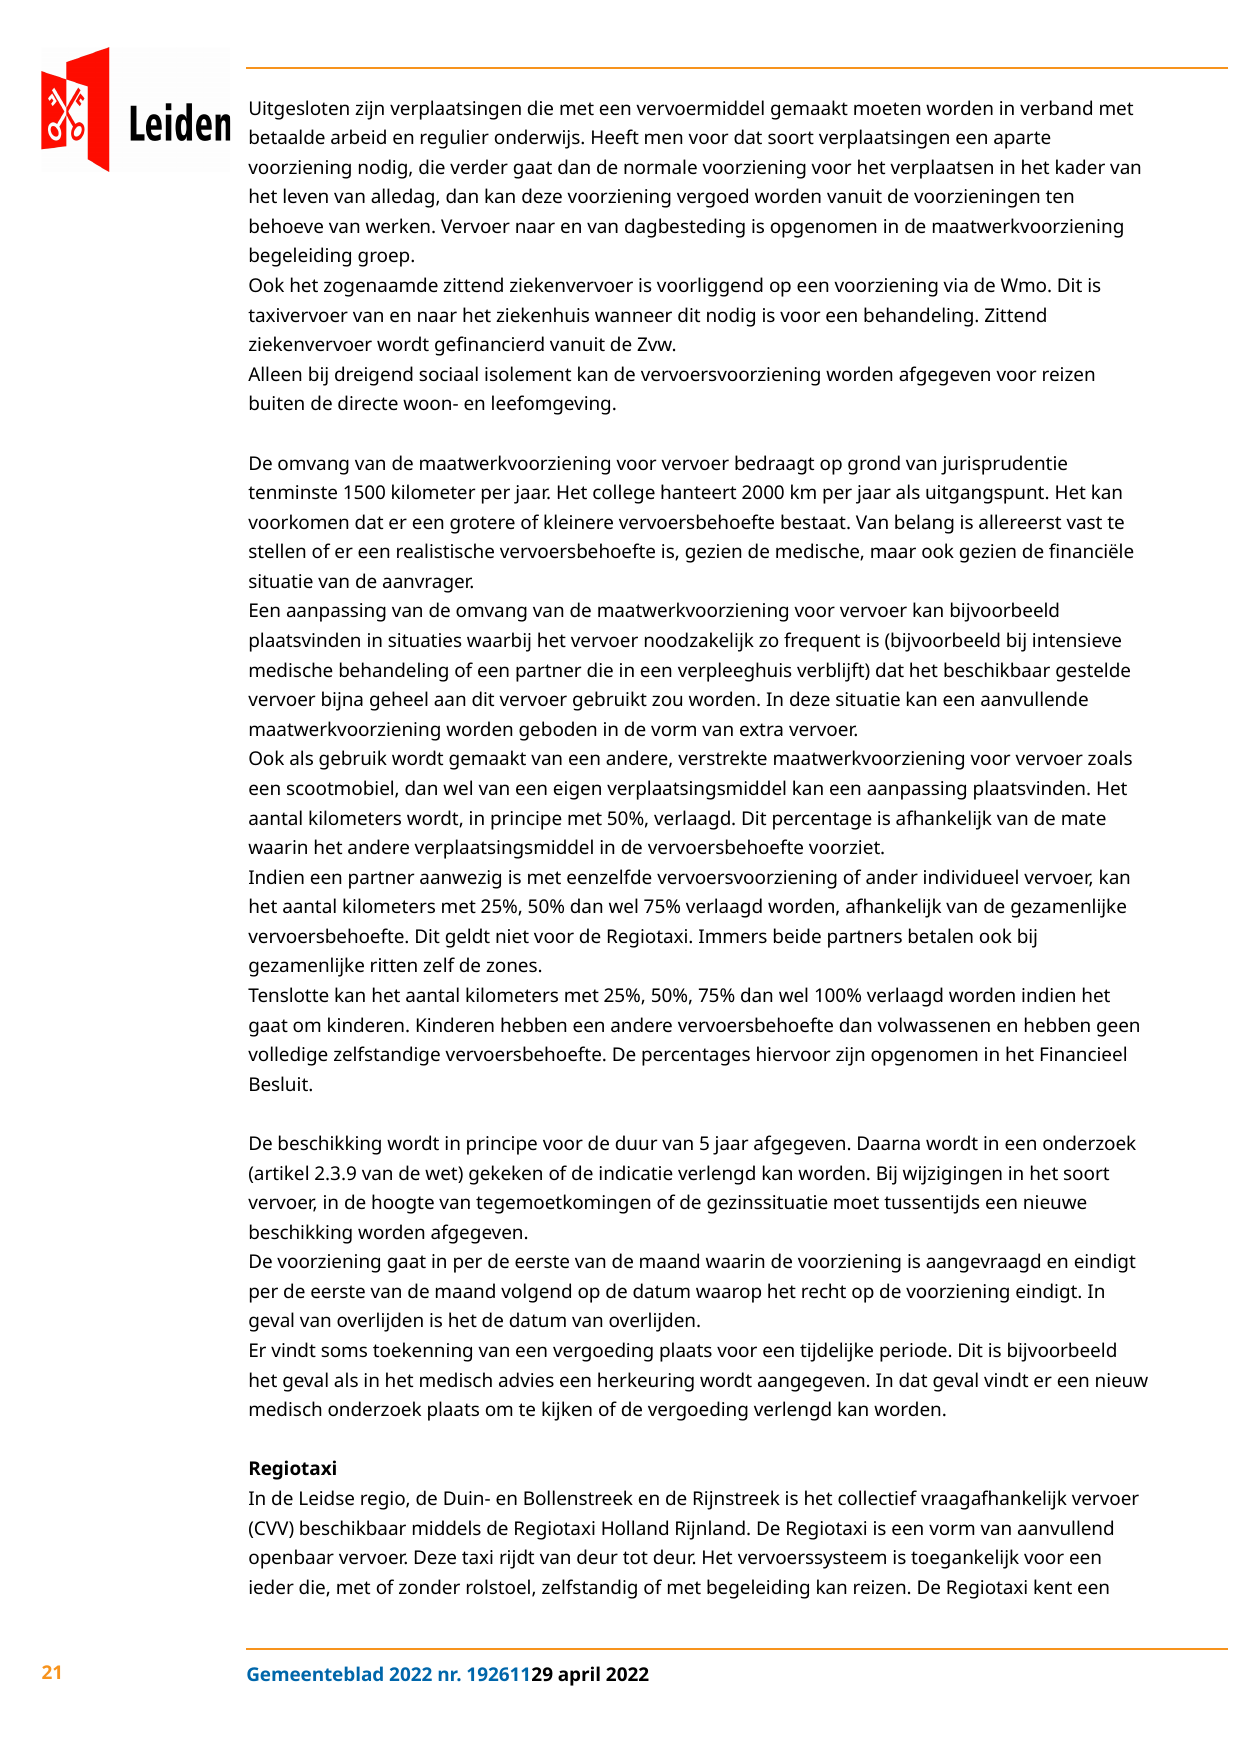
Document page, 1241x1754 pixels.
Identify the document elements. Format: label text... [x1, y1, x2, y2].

text Uitgesloten zijn verplaatsingen die met een vervoermiddel gemaakt moeten worden in verband met betaalde arbeid en regulier onderwijs. Heeft men voor dat soort verplaatsingen een aparte voorziening nodig, die verder gaat dan de normale voorziening voor het verplaatsen in het kader van het leven van alledag, dan kan deze voorziening vergoed worden vanuit de voorzieningen ten behoeve van werken. Vervoer naar en van dagbesteding is opgenomen in de maatwerkvoorziening begeleiding groep. [248, 95, 1152, 268]
text De beschikking wordt in principe voor de duur van 5 jaar afgegeven. Daarna wordt in een onderzoek (artikel 2.3.9 van de wet) gekeken of de indicatie verlengd kan worden. Bij wijzigingen in het soort vervoer, in de hoogte van tegemoetkomingen of de gezinssituatie moet tussentijds een nieuwe beschikking worden afgegeven. [248, 1130, 1152, 1245]
text De omvang van de maatwerkvoorziening voor vervoer bedraagt op grond van jurisprudentie tenminste 1500 kilometer per jaar. Het college hanteert 2000 km per jaar als uitgangspunt. Het kan voorkomen dat er een grotere of kleinere vervoersbehoefte bestaat. Van belang is allereerst vast te stellen of er een realistische vervoersbehoefte is, gezien de medische, maar ook gezien de financiële situatie van de aanvrager. [248, 450, 1152, 594]
text Indien een partner aanwezig is met eenzelfde vervoersvoorziening of ander individueel vervoer, kan het aantal kilometers met 25%, 50% dan wel 75% verlaagd worden, afhankelijk van de gezamenlijke vervoersbehoefte. Dit geldt niet voor de Regiotaxi. Immers beide partners betalen ook bij gezamenlijke ritten zelf de zones. [248, 864, 1152, 978]
text Tenslotte kan het aantal kilometers met 25%, 50%, 75% dan wel 100% verlaagd worden indien het gaat om kinderen. Kinderen hebben een andere vervoersbehoefte dan volwassenen en hebben geen volledige zelfstandige vervoersbehoefte. De percentages hiervoor zijn opgenomen in het Financieel Besluit. [248, 982, 1152, 1097]
text In de Leidse regio, de Duin- en Bollenstreek en de Rijnstreek is het collectief vraagafhankelijk vervoer (CVV) beschikbaar middels de Regiotaxi Holland Rijnland. De Regiotaxi is een vorm van aanvullend openbaar vervoer. Deze taxi rijdt van deur tot deur. Het vervoerssysteem is toegankelijk voor een ieder die, met of zonder rolstoel, zelfstandig of met begeleiding kan reizen. De Regiotaxi kent een [248, 1485, 1152, 1600]
text Regiotaxi [248, 1456, 1152, 1481]
text Er vindt soms toekenning van een vergoeding plaats voor een tijdelijke periode. Dit is bijvoorbeeld het geval als in het medisch advies een herkeuring wordt aangegeven. In dat geval vindt er een nieuw medisch onderzoek plaats om te kijken of de vergoeding verlengd kan worden. [248, 1337, 1152, 1422]
picture [41, 47, 231, 172]
text Ook het zogenaamde zittend ziekenvervoer is voorliggend op een voorziening via de Wmo. Dit is taxivervoer van en naar het ziekenhuis wanneer dit nodig is voor een behandeling. Zittend ziekenvervoer wordt gefinancierd vanuit de Zvw. [248, 272, 1152, 357]
text Een aanpassing van de omvang van de maatwerkvoorziening voor vervoer kan bijvoorbeeld plaatsvinden in situaties waarbij het vervoer noodzakelijk zo frequent is (bijvoorbeeld bij intensieve medische behandeling of een partner die in een verpleeghuis verblijft) dat het beschikbaar gestelde vervoer bijna geheel aan dit vervoer gebruikt zou worden. In deze situatie kan een aanvullende maatwerkvoorziening worden geboden in de vorm van extra vervoer. [248, 598, 1152, 742]
text De voorziening gaat in per de eerste van de maand waarin de voorziening is aangevraagd en eindigt per de eerste van de maand volgend op de datum waarop het recht op de voorziening eindigt. In geval van overlijden is het de datum van overlijden. [248, 1248, 1152, 1333]
text Alleen bij dreigend sociaal isolement kan de vervoersvoorziening worden afgegeven voor reizen buiten de directe woon- en leefomgeving. [248, 361, 1152, 416]
text Ook als gebruik wordt gemaakt van een andere, verstrekte maatwerkvoorziening voor vervoer zoals een scootmobiel, dan wel van een eigen verplaatsingsmiddel kan een aanpassing plaatsvinden. Het aantal kilometers wordt, in principe met 50%, verlaagd. Dit percentage is afhankelijk van de mate waarin het andere verplaatsingsmiddel in de vervoersbehoefte voorziet. [248, 746, 1152, 860]
